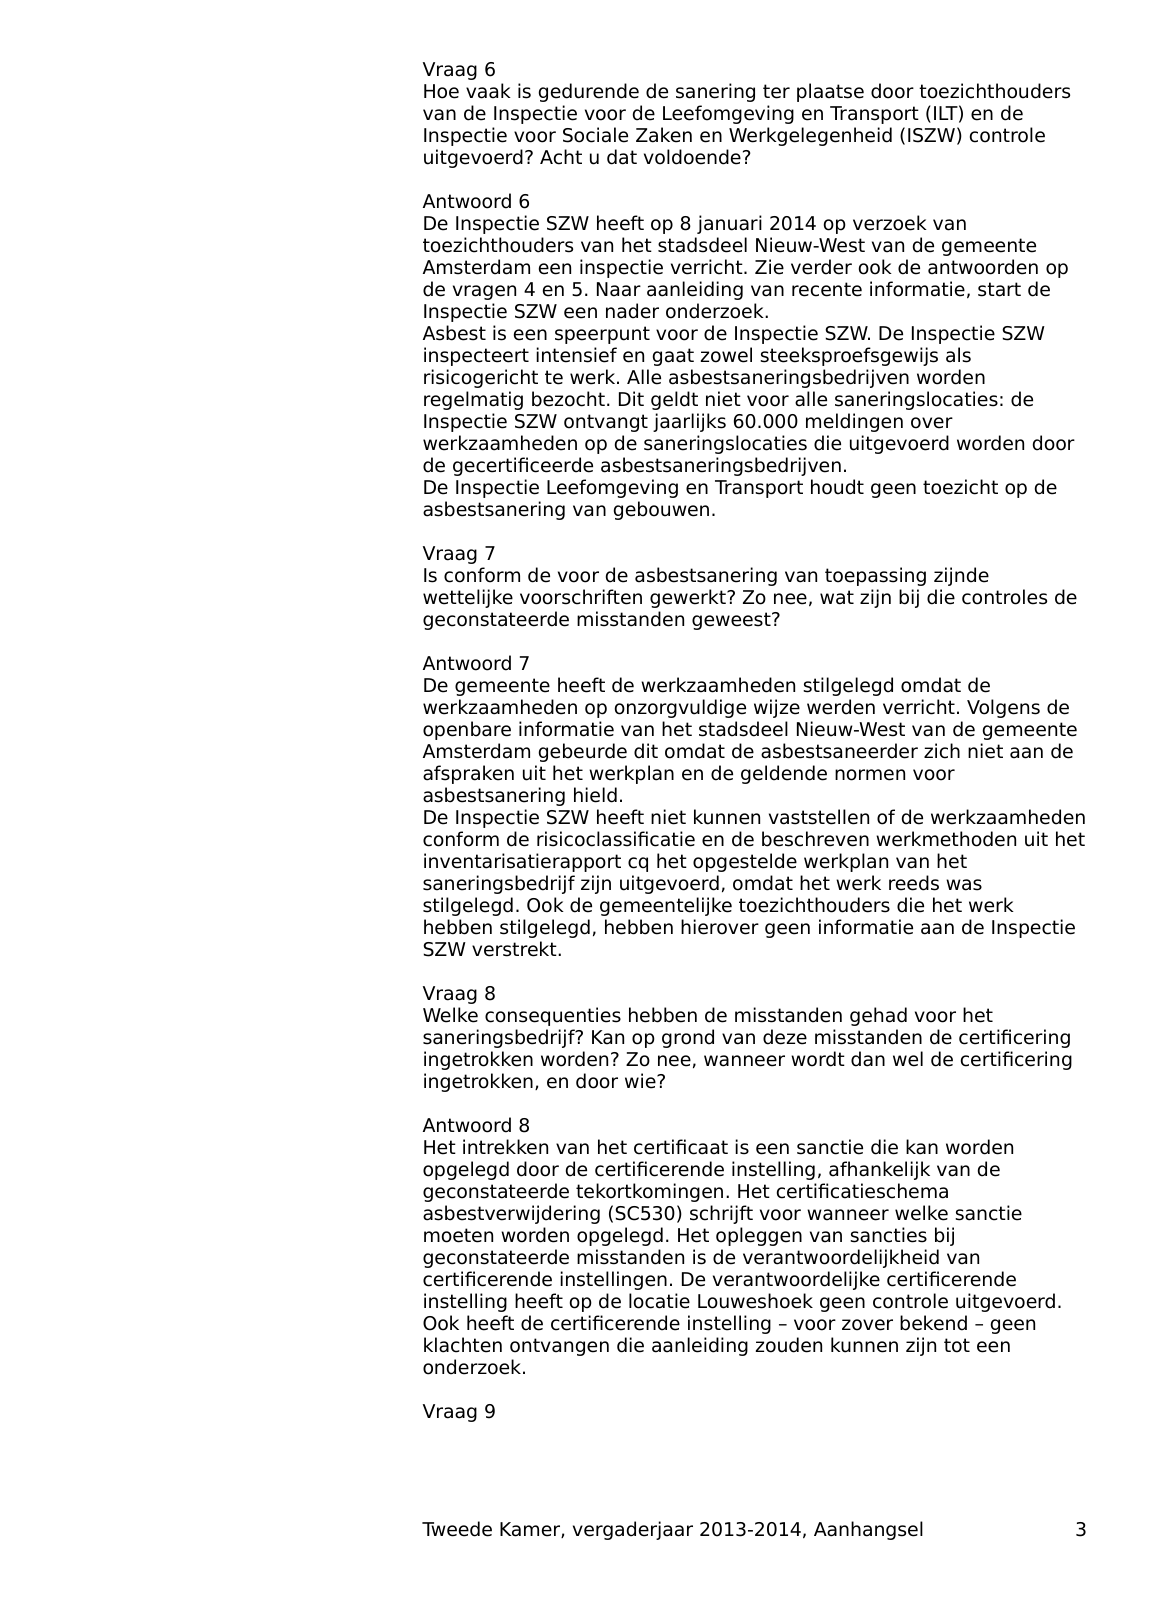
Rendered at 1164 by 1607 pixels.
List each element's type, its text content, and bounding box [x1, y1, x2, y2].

text Vraag 7 [422, 543, 1087, 565]
text Vraag 8 [422, 983, 1087, 1005]
text De gemeente heeft de werkzaamheden stilgelegd omdat de werkzaamheden op onzorgvuldige wijze werden verricht. Volgens de openbare informatie van het stadsdeel Nieuw-West van de gemeente Amsterdam gebeurde dit omdat de asbestsaneerder zich niet aan de afspraken uit het werkplan en de geldende normen voor asbestsanering hield. [422, 675, 1087, 807]
text Antwoord 8 [422, 1115, 1087, 1137]
text De Inspectie Leefomgeving en Transport houdt geen toezicht op de asbestsanering van gebouwen. [422, 477, 1087, 521]
text Vraag 9 [422, 1401, 1087, 1423]
text De Inspectie SZW heeft niet kunnen vaststellen of de werkzaamheden conform de risicoclassificatie en de beschreven werkmethoden uit het inventarisatierapport cq het opgestelde werkplan van het saneringsbedrijf zijn uitgevoerd, omdat het werk reeds was stilgelegd. Ook de gemeentelijke toezichthouders die het werk hebben stilgelegd, hebben hierover geen informatie aan de Inspectie SZW verstrekt. [422, 807, 1087, 961]
text Asbest is een speerpunt voor de Inspectie SZW. De Inspectie SZW inspecteert intensief en gaat zowel steeksproefsgewijs als risicogericht te werk. Alle asbestsaneringsbedrijven worden regelmatig bezocht. Dit geldt niet voor alle saneringslocaties: de Inspectie SZW ontvangt jaarlijks 60.000 meldingen over werkzaamheden op de saneringslocaties die uitgevoerd worden door de gecertificeerde asbestsaneringsbedrijven. [422, 323, 1087, 477]
text Welke consequenties hebben de misstanden gehad voor het saneringsbedrijf? Kan op grond van deze misstanden de certificering ingetrokken worden? Zo nee, wanneer wordt dan wel de certificering ingetrokken, en door wie? [422, 1005, 1087, 1093]
text Vraag 6 [422, 59, 1087, 81]
text Antwoord 7 [422, 653, 1087, 675]
text Hoe vaak is gedurende de sanering ter plaatse door toezichthouders van de Inspectie voor de Leefomgeving en Transport (ILT) en de Inspectie voor Sociale Zaken en Werkgelegenheid (ISZW) controle uitgevoerd? Acht u dat voldoende? [422, 81, 1087, 169]
text Het intrekken van het certificaat is een sanctie die kan worden opgelegd door de certificerende instelling, afhankelijk van de geconstateerde tekortkomingen. Het certificatieschema asbestverwijdering (SC530) schrijft voor wanneer welke sanctie moeten worden opgelegd. Het opleggen van sancties bij geconstateerde misstanden is de verantwoordelijkheid van certificerende instellingen. De verantwoordelijke certificerende instelling heeft op de locatie Louweshoek geen controle uitgevoerd. Ook heeft de certificerende instelling – voor zover bekend – geen klachten ontvangen die aanleiding zouden kunnen zijn tot een onderzoek. [422, 1137, 1087, 1379]
text Antwoord 6 [422, 191, 1087, 213]
text De Inspectie SZW heeft op 8 januari 2014 op verzoek van toezichthouders van het stadsdeel Nieuw-West van de gemeente Amsterdam een inspectie verricht. Zie verder ook de antwoorden op de vragen 4 en 5. Naar aanleiding van recente informatie, start de Inspectie SZW een nader onderzoek. [422, 213, 1087, 323]
text Is conform de voor de asbestsanering van toepassing zijnde wettelijke voorschriften gewerkt? Zo nee, wat zijn bij die controles de geconstateerde misstanden geweest? [422, 565, 1087, 631]
